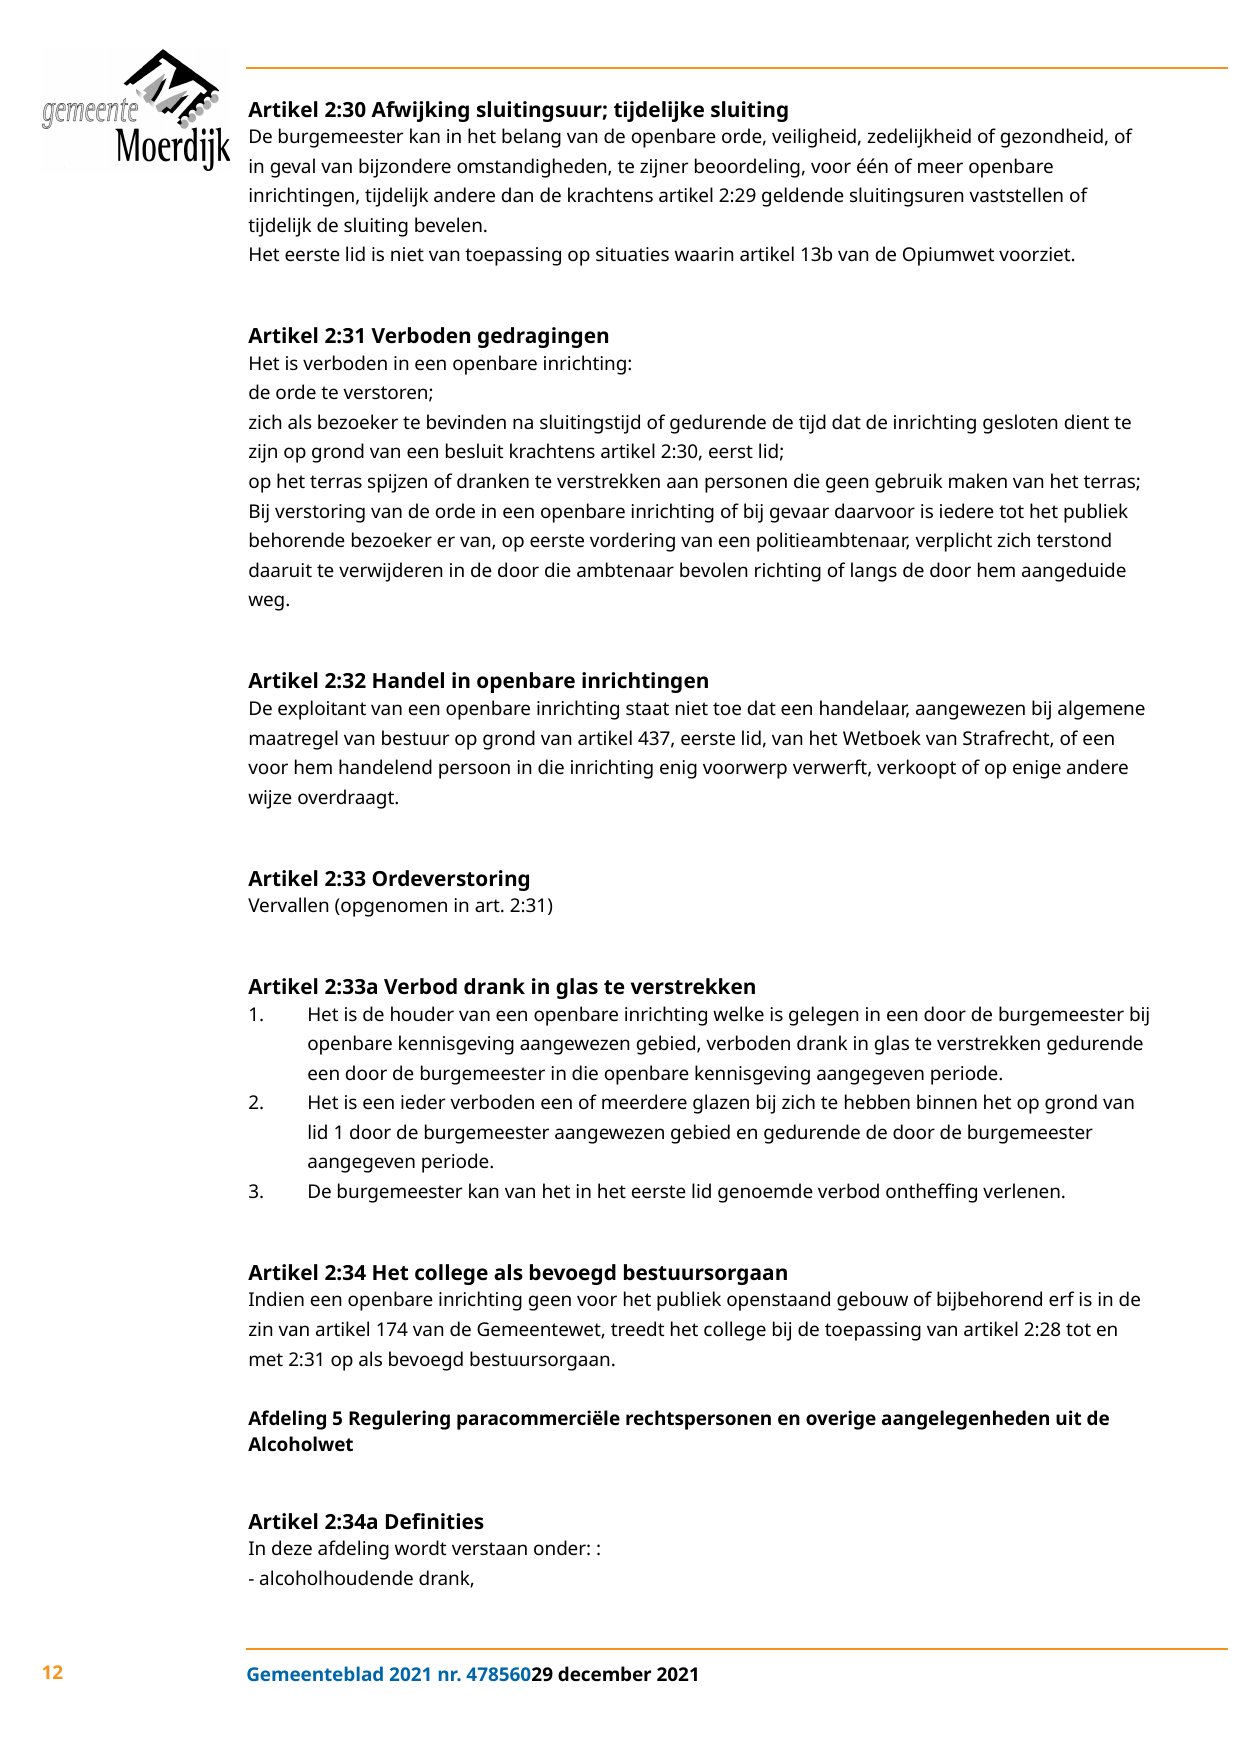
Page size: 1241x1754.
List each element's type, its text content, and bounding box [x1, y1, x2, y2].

text Artikel 2:31 Verboden gedragingen [248, 322, 1152, 350]
text Het eerste lid is niet van toepassing op situaties waarin artikel 13b van de Opiumwet voorziet. [248, 242, 1152, 267]
text Artikel 2:32 Handel in openbare inrichtingen [248, 667, 1152, 695]
text Artikel 2:30 Afwijking sluitingsuur; tijdelijke sluiting [248, 95, 1152, 123]
list De burgemeester kan van het in het eerste lid genoemde verbod ontheffing verlenen. [248, 1178, 1152, 1204]
text Bij verstoring van de orde in een openbare inrichting of bij gevaar daarvoor is iedere tot het publiek behorende bezoeker er van, op eerste vordering van een politieambtenaar, verplicht zich terstond daaruit te verwijderen in de door die ambtenaar bevolen richting of langs de door hem aangeduide weg. [248, 498, 1152, 612]
list Het is de houder van een openbare inrichting welke is gelegen in een door de burgemeester bij openbare kennisgeving aangewezen gebied, verboden drank in glas te verstrekken gedurende een door de burgemeester in die openbare kennisgeving aangegeven periode. [248, 1001, 1152, 1086]
text Artikel 2:33 Ordeverstoring [248, 864, 1152, 892]
text De burgemeester kan in het belang van de openbare orde, veiligheid, zedelijkheid of gezondheid, of in geval van bijzondere omstandigheden, te zijner beoordeling, voor één of meer openbare inrichtingen, tijdelijk andere dan de krachtens artikel 2:29 geldende sluitingsuren vaststellen of tijdelijk de sluiting bevelen. [248, 123, 1152, 238]
text de orde te verstoren; [248, 379, 1152, 405]
list Het is een ieder verboden een of meerdere glazen bij zich te hebben binnen het op grond van lid 1 door de burgemeester aangewezen gebied en gedurende de door de burgemeester aangegeven periode. [248, 1089, 1152, 1174]
text Het is verboden in een openbare inrichting: [248, 350, 1152, 376]
text Afdeling 5 Regulering paracommerciële rechtspersonen en overige aangelegenheden uit de Alcoholwet [248, 1405, 1152, 1456]
text op het terras spijzen of dranken te verstrekken aan personen die geen gebruik maken van het terras; [248, 468, 1152, 494]
text - alcoholhoudende drank, [248, 1565, 1152, 1591]
picture [41, 47, 231, 172]
text Artikel 2:34 Het college als bevoegd bestuursorgaan [248, 1258, 1152, 1287]
text Indien een openbare inrichting geen voor het publiek openstaand gebouw of bijbehorend erf is in de zin van artikel 174 van de Gemeentewet, treedt het college bij de toepassing van artikel 2:28 tot en met 2:31 op als bevoegd bestuursorgaan. [248, 1287, 1152, 1372]
text De exploitant van een openbare inrichting staat niet toe dat een handelaar, aangewezen bij algemene maatregel van bestuur op grond van artikel 437, eerste lid, van het Wetboek van Strafrecht, of een voor hem handelend persoon in die inrichting enig voorwerp verwerft, verkoopt of op enige andere wijze overdraagt. [248, 695, 1152, 809]
text zich als bezoeker te bevinden na sluitingstijd of gedurende de tijd dat de inrichting gesloten dient te zijn op grond van een besluit krachtens artikel 2:30, eerst lid; [248, 409, 1152, 464]
text Artikel 2:33a Verbod drank in glas te verstrekken [248, 972, 1152, 1001]
text Vervallen (opgenomen in art. 2:31) [248, 892, 1152, 918]
text In deze afdeling wordt verstaan onder: : [248, 1535, 1152, 1561]
text Artikel 2:34a Definities [248, 1507, 1152, 1535]
